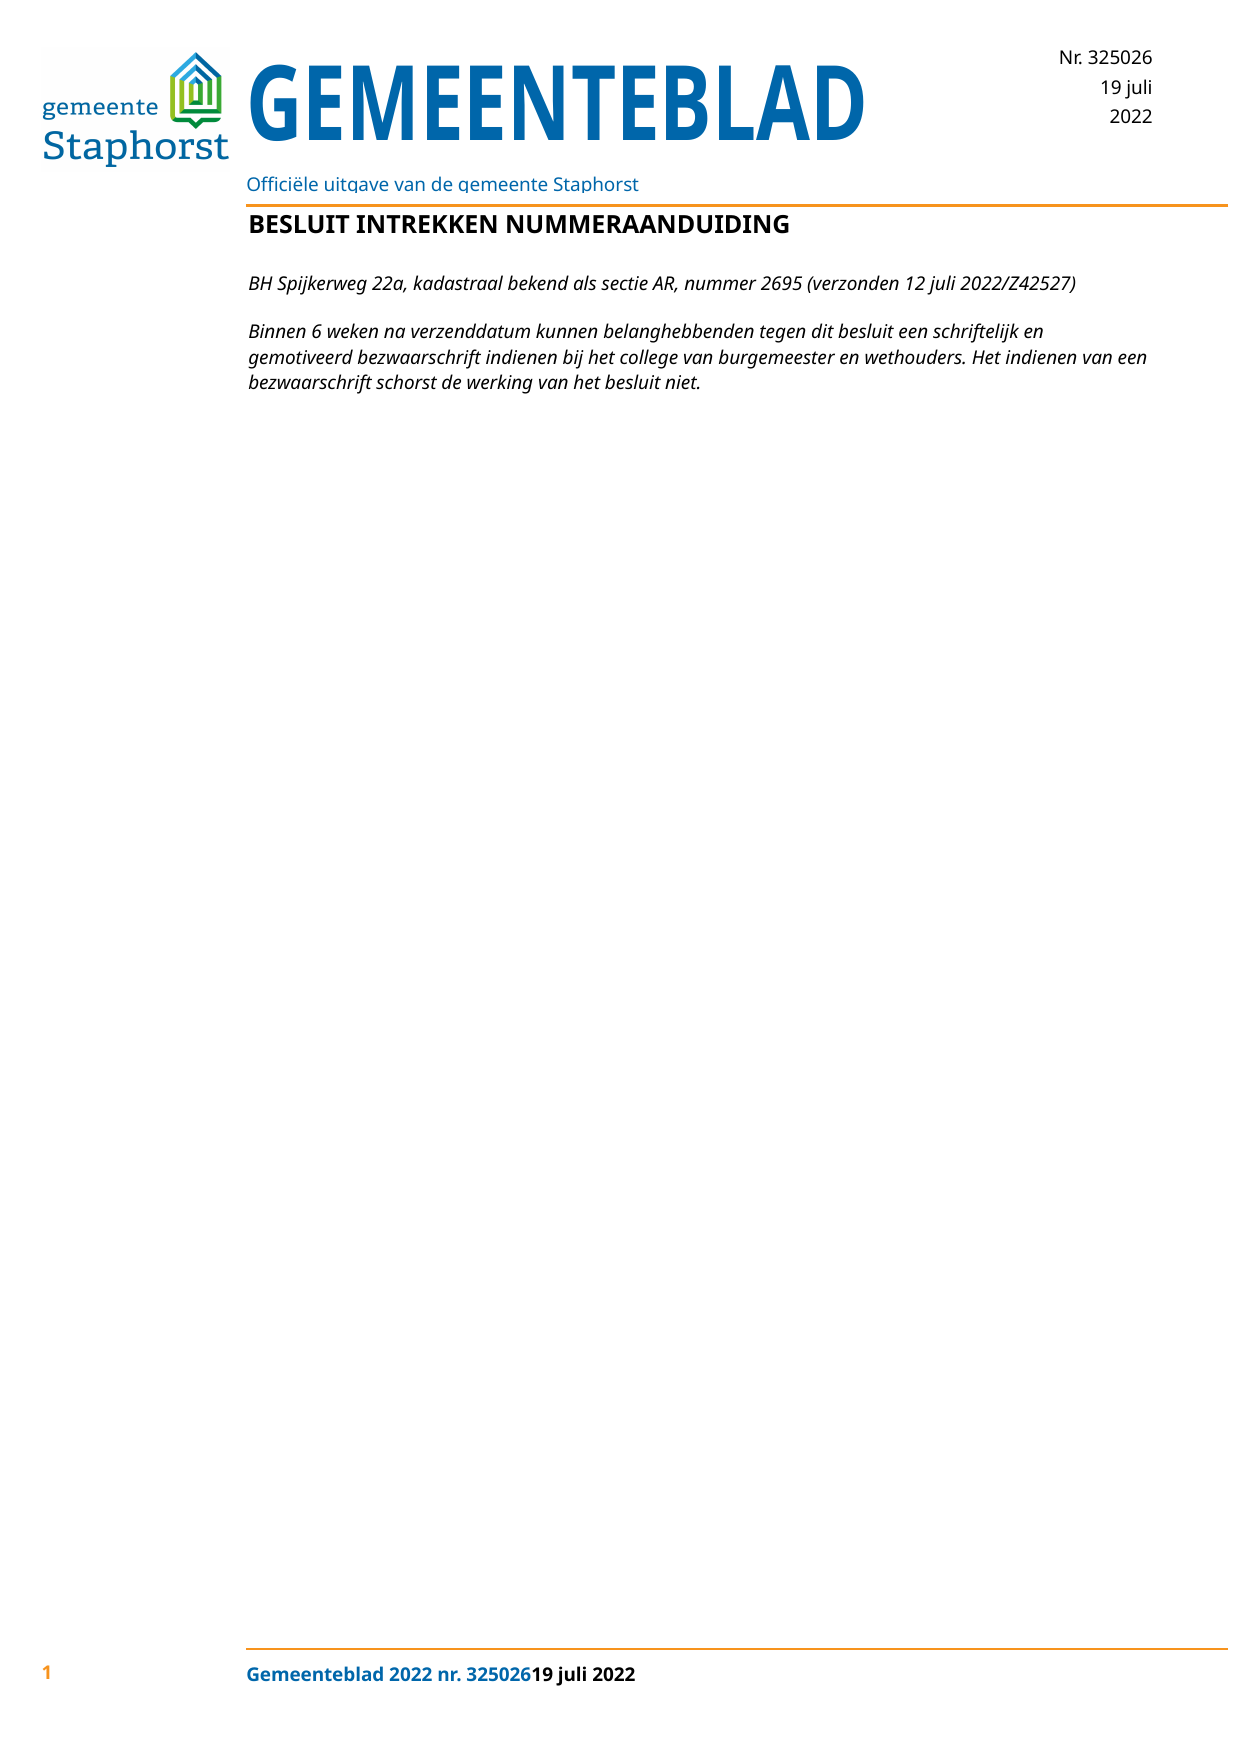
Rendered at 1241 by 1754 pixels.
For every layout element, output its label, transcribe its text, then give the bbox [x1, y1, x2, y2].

picture [41, 47, 231, 172]
text BH Spijkerweg 22a, kadastraal bekend als sectie AR, nummer 2695 (verzonden 12 juli 2022/Z42527) [248, 270, 1152, 296]
text BESLUIT INTREKKEN NUMMERAANDUIDING [248, 207, 1152, 241]
text Binnen 6 weken na verzenddatum kunnen belanghebbenden tegen dit besluit een schriftelijk en gemotiveerd bezwaarschrift indienen bij het college van burgemeester en wethouders. Het indienen van een bezwaarschrift schorst de werking van het besluit niet. [248, 318, 1152, 395]
